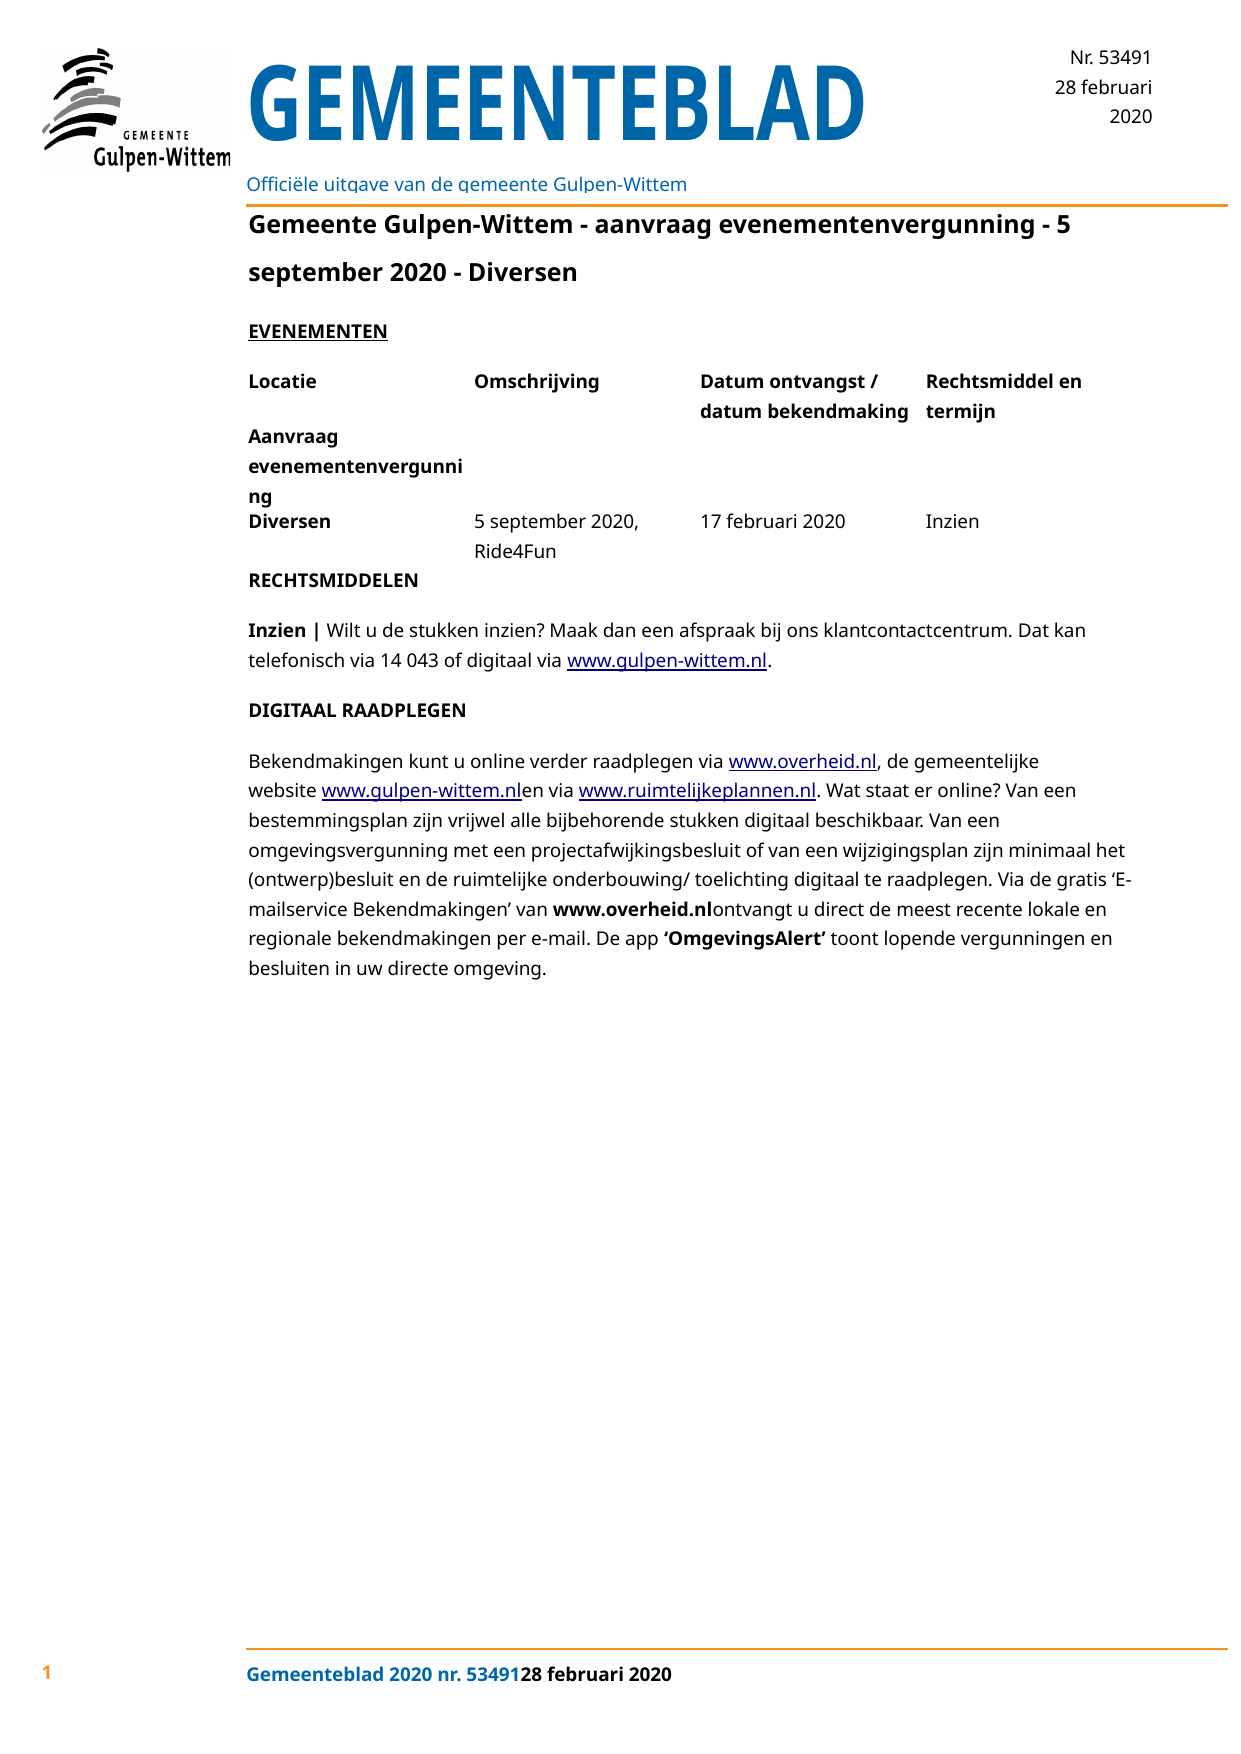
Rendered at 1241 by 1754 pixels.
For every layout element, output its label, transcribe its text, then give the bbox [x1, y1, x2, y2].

picture [41, 47, 231, 172]
table_cell [700, 424, 926, 509]
table_header Datum ontvangst / datum bekendmaking [700, 369, 926, 424]
text Gemeente Gulpen-Wittem - aanvraag evenementenvergunning - 5 september 2020 - Diversen [248, 207, 1152, 288]
table_cell [926, 424, 1152, 509]
table_cell [474, 424, 700, 509]
table_cell 17 februari 2020 [700, 509, 926, 564]
table_cell Diversen [248, 509, 474, 564]
text DIGITAAL RAADPLEGEN [248, 698, 1152, 723]
text EVENEMENTEN [248, 318, 1152, 344]
text Bekendmakingen kunt u online verder raadplegen via www.overheid.nl, de gemeentelijke website www.gulpen-wittem.nlen via www.ruimtelijkeplannen.nl. Wat staat er online? Van een bestemmingsplan zijn vrijwel alle bijbehorende stukken digitaal beschikbaar. Van een omgevingsvergunning met een projectafwijkingsbesluit of van een wijzigingsplan zijn minimaal het (ontwerp)besluit en de ruimtelijke onderbouwing/ toelichting digitaal te raadplegen. Via de gratis ‘E-mailservice Bekendmakingen’ van www.overheid.nlontvangt u direct de meest recente lokale en regionale bekendmakingen per e-mail. De app ‘OmgevingsAlert’ toont lopende vergunningen en besluiten in uw directe omgeving. [248, 748, 1152, 981]
table_cell 5 september 2020, Ride4Fun [474, 509, 700, 564]
table_header Rechtsmiddel en termijn [926, 369, 1152, 424]
table_header Omschrijving [474, 369, 700, 424]
table_cell Inzien [926, 509, 1152, 564]
text Inzien | Wilt u de stukken inzien? Maak dan een afspraak bij ons klantcontactcentrum. Dat kan telefonisch via 14 043 of digitaal via www.gulpen-wittem.nl. [248, 618, 1152, 673]
table_cell Aanvraag evenementenvergunning [248, 424, 474, 509]
table_header Locatie [248, 369, 474, 424]
text RECHTSMIDDELEN [248, 567, 1152, 593]
